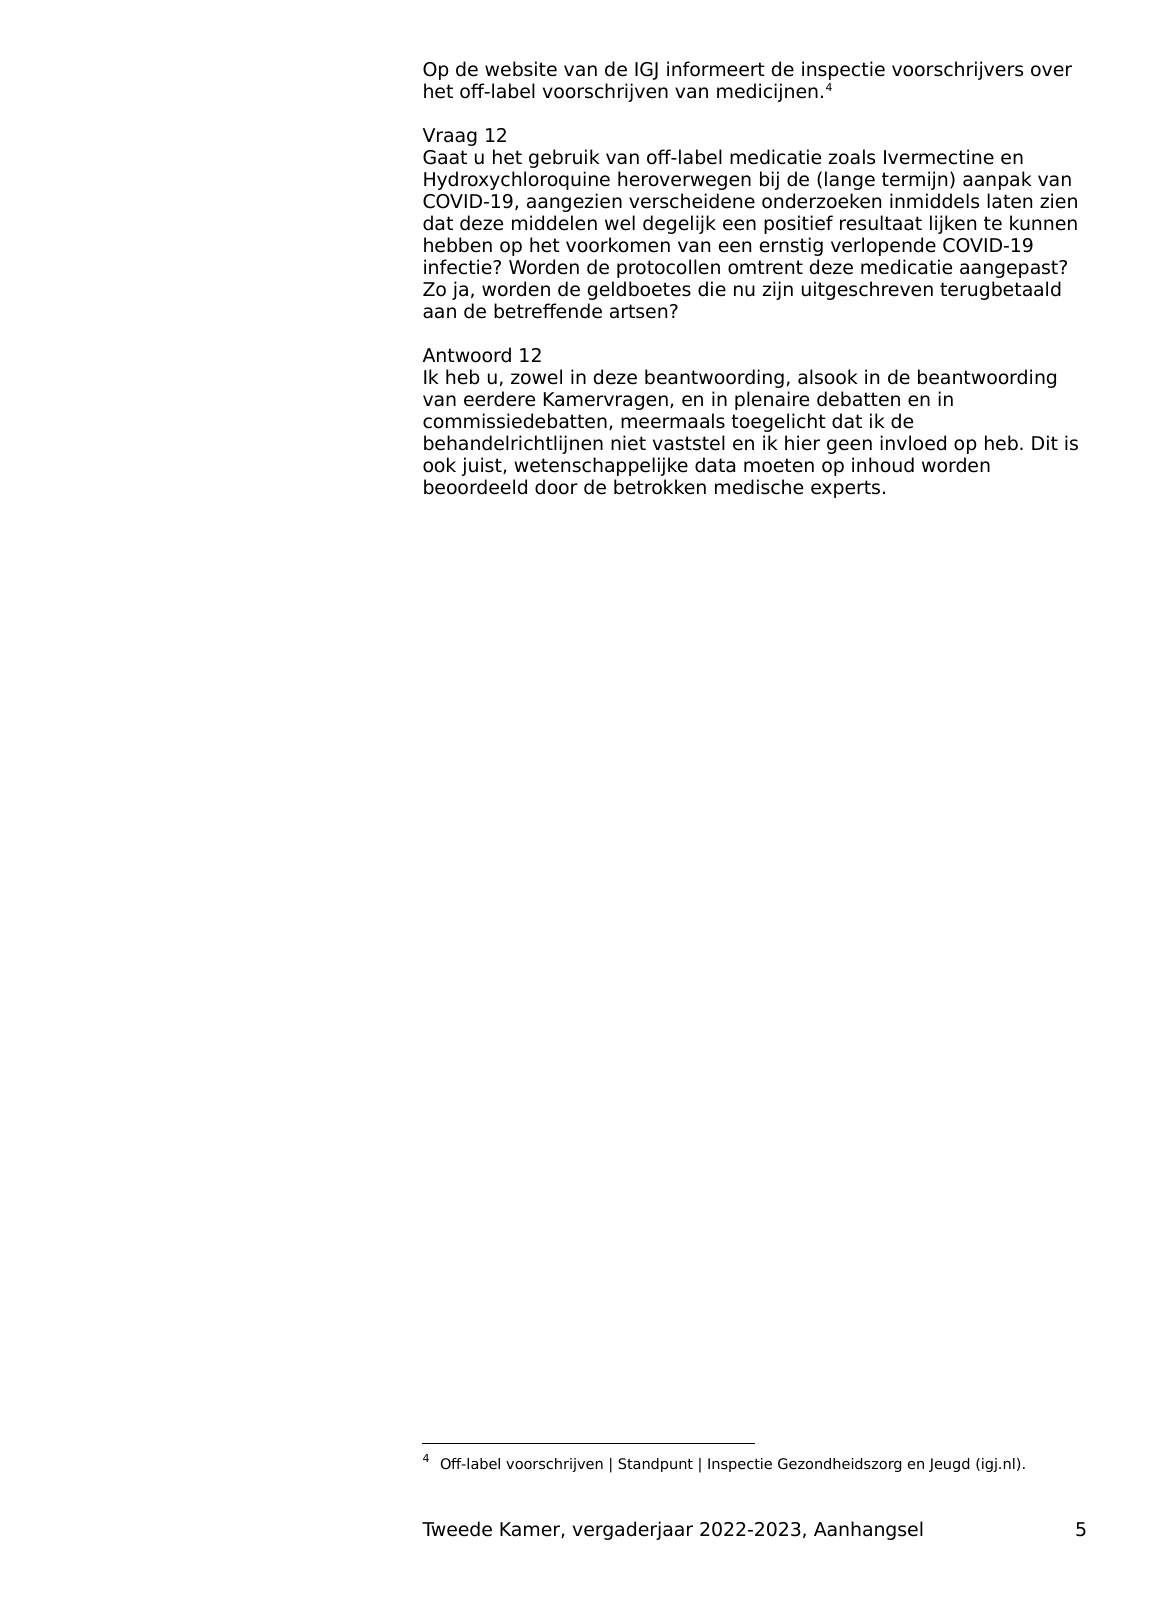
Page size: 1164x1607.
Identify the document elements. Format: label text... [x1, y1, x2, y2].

text Antwoord 12 [422, 345, 1087, 367]
text Off-label voorschrijven | Standpunt | Inspectie Gezondheidszorg en Jeugd (igj.nl). [422, 1452, 1087, 1474]
text Ik heb u, zowel in deze beantwoording, alsook in de beantwoording van eerdere Kamervragen, en in plenaire debatten en in commissiedebatten, meermaals toegelicht dat ik de behandelrichtlijnen niet vaststel en ik hier geen invloed op heb. Dit is ook juist, wetenschappelijke data moeten op inhoud worden beoordeeld door de betrokken medische experts. [422, 367, 1087, 499]
text Vraag 12 [422, 125, 1087, 147]
text Gaat u het gebruik van off-label medicatie zoals Ivermectine en Hydroxychloroquine heroverwegen bij de (lange termijn) aanpak van COVID-19, aangezien verscheidene onderzoeken inmiddels laten zien dat deze middelen wel degelijk een positief resultaat lijken te kunnen hebben op het voorkomen van een ernstig verlopende COVID-19 infectie? Worden de protocollen omtrent deze medicatie aangepast? Zo ja, worden de geldboetes die nu zijn uitgeschreven terugbetaald aan de betreffende artsen? [422, 147, 1087, 323]
text Op de website van de IGJ informeert de inspectie voorschrijvers over het off-label voorschrijven van medicijnen. [422, 59, 1087, 103]
